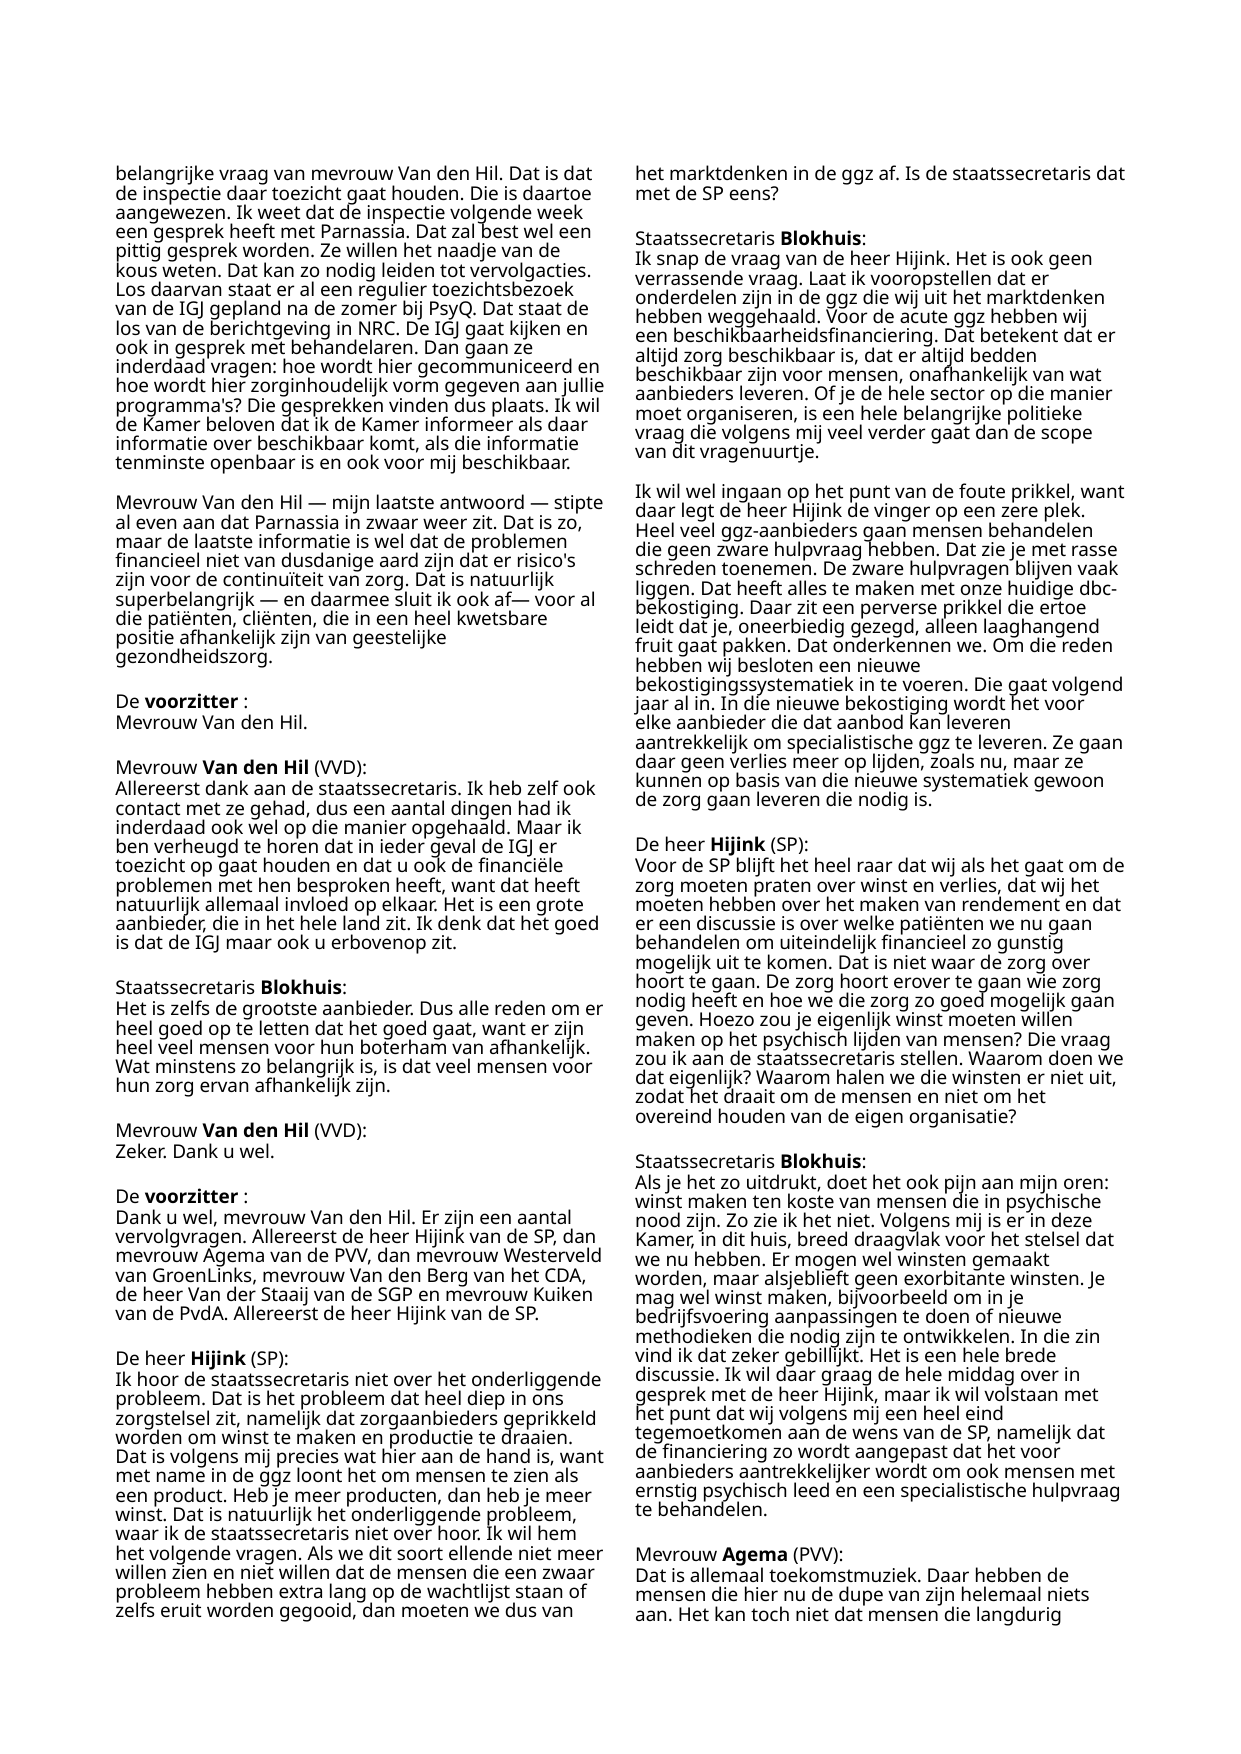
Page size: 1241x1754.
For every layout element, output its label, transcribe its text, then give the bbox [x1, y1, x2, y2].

text Mevrouw Van den Hil (VVD): [115, 754, 605, 780]
text Staatssecretaris Blokhuis: [635, 225, 1125, 250]
text Staatssecretaris Blokhuis: [635, 1148, 1125, 1174]
text Het is zelfs de grootste aanbieder. Dus alle reden om er heel goed op te letten dat het goed gaat, want er zijn heel veel mensen voor hun boterham van afhankelijk. Wat minstens zo belangrijk is, is dat veel mensen voor hun zorg ervan afhankelijk zijn. [115, 1000, 605, 1097]
text Dat is allemaal toekomstmuziek. Daar hebben de mensen die hier nu de dupe van zijn helemaal niets aan. Het kan toch niet dat mensen die langdurig [635, 1567, 1125, 1625]
text De voorzitter : [115, 1183, 605, 1209]
text Mevrouw Agema (PVV): [635, 1541, 1125, 1567]
text De heer Hijink (SP): [635, 832, 1125, 857]
text De voorzitter : [115, 689, 605, 714]
text De heer Hijink (SP): [115, 1345, 605, 1371]
text Staatssecretaris Blokhuis: [115, 974, 605, 1000]
text Voor de SP blijft het heel raar dat wij als het gaat om de zorg moeten praten over winst en verlies, dat wij het moeten hebben over het maken van rendement en dat er een discussie is over welke patiënten we nu gaan behandelen om uiteindelijk financieel zo gunstig mogelijk uit te komen. Dat is niet waar de zorg over hoort te gaan. De zorg hoort erover te gaan wie zorg nodig heeft en hoe we die zorg zo goed mogelijk gaan geven. Hoezo zou je eigenlijk winst moeten willen maken op het psychisch lijden van mensen? Die vraag zou ik aan de staatssecretaris stellen. Waarom doen we dat eigenlijk? Waarom halen we die winsten er niet uit, zodat het draait om de mensen en niet om het overeind houden van de eigen organisatie? [635, 857, 1125, 1127]
text belangrijke vraag van mevrouw Van den Hil. Dat is dat de inspectie daar toezicht gaat houden. Die is daartoe aangewezen. Ik weet dat de inspectie volgende week een gesprek heeft met Parnassia. Dat zal best wel een pittig gesprek worden. Ze willen het naadje van de kous weten. Dat kan zo nodig leiden tot vervolgacties. Los daarvan staat er al een regulier toezichtsbezoek van de IGJ gepland na de zomer bij PsyQ. Dat staat de los van de berichtgeving in NRC. De IGJ gaat kijken en ook in gesprek met behandelaren. Dan gaan ze inderdaad vragen: hoe wordt hier gecommuniceerd en hoe wordt hier zorginhoudelijk vorm gegeven aan jullie programma's? Die gesprekken vinden dus plaats. Ik wil de Kamer beloven dat ik de Kamer informeer als daar informatie over beschikbaar komt, als die informatie tenminste openbaar is en ook voor mij beschikbaar. [115, 165, 605, 474]
text Zeker. Dank u wel. [115, 1143, 605, 1162]
text Mevrouw Van den Hil. [115, 714, 605, 734]
text Ik hoor de staatssecretaris niet over het onderliggende probleem. Dat is het probleem dat heel diep in ons zorgstelsel zit, namelijk dat zorgaanbieders geprikkeld worden om winst te maken en productie te draaien. Dat is volgens mij precies wat hier aan de hand is, want met name in de ggz loont het om mensen te zien als een product. Heb je meer producten, dan heb je meer winst. Dat is natuurlijk het onderliggende probleem, waar ik de staatssecretaris niet over hoor. Ik wil hem het volgende vragen. Als we dit soort ellende niet meer willen zien en niet willen dat de mensen die een zwaar probleem hebben extra lang op de wachtlijst staan of zelfs eruit worden gegooid, dan moeten we dus van [115, 1371, 605, 1622]
text Mevrouw Van den Hil — mijn laatste antwoord — stipte al even aan dat Parnassia in zwaar weer zit. Dat is zo, maar de laatste informatie is wel dat de problemen financieel niet van dusdanige aard zijn dat er risico's zijn voor de continuïteit van zorg. Dat is natuurlijk superbelangrijk — en daarmee sluit ik ook af— voor al die patiënten, cliënten, die in een heel kwetsbare positie afhankelijk zijn van geestelijke gezondheidszorg. [115, 494, 605, 668]
text Mevrouw Van den Hil (VVD): [115, 1117, 605, 1143]
text Als je het zo uitdrukt, doet het ook pijn aan mijn oren: winst maken ten koste van mensen die in psychische nood zijn. Zo zie ik het niet. Volgens mij is er in deze Kamer, in dit huis, breed draagvlak voor het stelsel dat we nu hebben. Er mogen wel winsten gemaakt worden, maar alsjeblieft geen exorbitante winsten. Je mag wel winst maken, bijvoorbeeld om in je bedrijfsvoering aanpassingen te doen of nieuwe methodieken die nodig zijn te ontwikkelen. In die zin vind ik dat zeker gebillijkt. Het is een hele brede discussie. Ik wil daar graag de hele middag over in gesprek met de heer Hijink, maar ik wil volstaan met het punt dat wij volgens mij een heel eind tegemoetkomen aan de wens van de SP, namelijk dat de financiering zo wordt aangepast dat het voor aanbieders aantrekkelijker wordt om ook mensen met ernstig psychisch leed en een specialistische hulpvraag te behandelen. [635, 1174, 1125, 1521]
text Dank u wel, mevrouw Van den Hil. Er zijn een aantal vervolgvragen. Allereerst de heer Hijink van de SP, dan mevrouw Agema van de PVV, dan mevrouw Westerveld van GroenLinks, mevrouw Van den Berg van het CDA, de heer Van der Staaij van de SGP en mevrouw Kuiken van de PvdA. Allereerst de heer Hijink van de SP. [115, 1209, 605, 1324]
text Ik snap de vraag van de heer Hijink. Het is ook geen verrassende vraag. Laat ik vooropstellen dat er onderdelen zijn in de ggz die wij uit het marktdenken hebben weggehaald. Voor de acute ggz hebben wij een beschikbaarheidsfinanciering. Dat betekent dat er altijd zorg beschikbaar is, dat er altijd bedden beschikbaar zijn voor mensen, onafhankelijk van wat aanbieders leveren. Of je de hele sector op die manier moet organiseren, is een hele belangrijke politieke vraag die volgens mij veel verder gaat dan de scope van dit vragenuurtje. [635, 250, 1125, 462]
text het marktdenken in de ggz af. Is de staatssecretaris dat met de SP eens? [635, 165, 1125, 204]
text Ik wil wel ingaan op het punt van de foute prikkel, want daar legt de heer Hijink de vinger op een zere plek. Heel veel ggz-aanbieders gaan mensen behandelen die geen zware hulpvraag hebben. Dat zie je met rasse schreden toenemen. De zware hulpvragen blijven vaak liggen. Dat heeft alles te maken met onze huidige dbc-bekostiging. Daar zit een perverse prikkel die ertoe leidt dat je, oneerbiedig gezegd, alleen laaghangend fruit gaat pakken. Dat onderkennen we. Om die reden hebben wij besloten een nieuwe bekostigingssystematiek in te voeren. Die gaat volgend jaar al in. In die nieuwe bekostiging wordt het voor elke aanbieder die dat aanbod kan leveren aantrekkelijk om specialistische ggz te leveren. Ze gaan daar geen verlies meer op lijden, zoals nu, maar ze kunnen op basis van die nieuwe systematiek gewoon de zorg gaan leveren die nodig is. [635, 483, 1125, 811]
text Allereerst dank aan de staatssecretaris. Ik heb zelf ook contact met ze gehad, dus een aantal dingen had ik inderdaad ook wel op die manier opgehaald. Maar ik ben verheugd te horen dat in ieder geval de IGJ er toezicht op gaat houden en dat u ook de financiële problemen met hen besproken heeft, want dat heeft natuurlijk allemaal invloed op elkaar. Het is een grote aanbieder, die in het hele land zit. Ik denk dat het goed is dat de IGJ maar ook u erbovenop zit. [115, 780, 605, 954]
